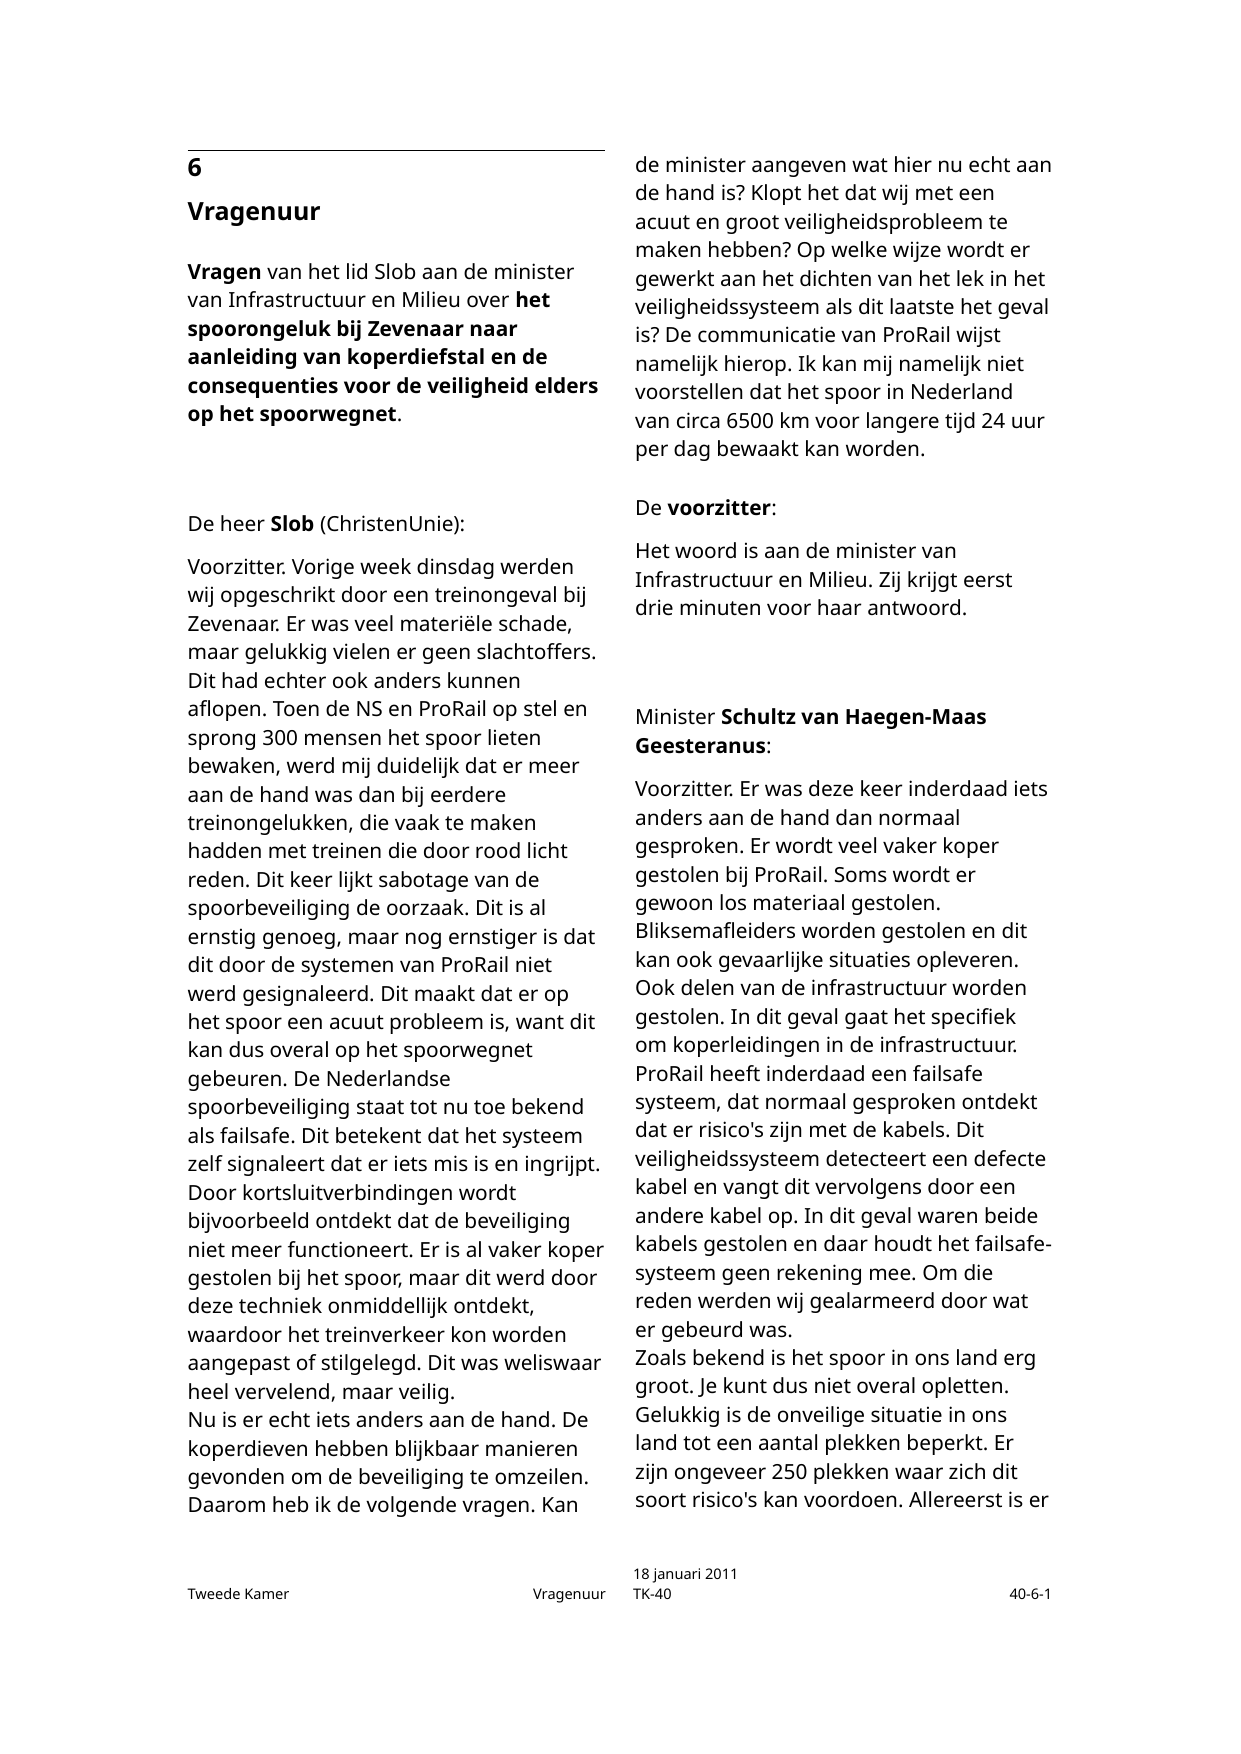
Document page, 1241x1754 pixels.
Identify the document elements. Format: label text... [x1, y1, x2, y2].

text De voorzitter: [635, 493, 1053, 521]
text Voorzitter. Er was deze keer inderdaad iets anders aan de hand dan normaal gesproken. Er wordt veel vaker koper gestolen bij ProRail. Soms wordt er gewoon los materiaal gestolen. Bliksemafleiders worden gestolen en dit kan ook gevaarlijke situaties opleveren. Ook delen van de infrastructuur worden gestolen. In dit geval gaat het specifiek om koperleidingen in de infrastructuur. ProRail heeft inderdaad een failsafe systeem, dat normaal gesproken ontdekt dat er risico's zijn met de kabels. Dit veiligheidssysteem detecteert een defecte kabel en vangt dit vervolgens door een andere kabel op. In dit geval waren beide kabels gestolen en daar houdt het failsafe-systeem geen rekening mee. Om die reden werden wij gealarmeerd door wat er gebeurd was. [635, 774, 1053, 1343]
text Zoals bekend is het spoor in ons land erg groot. Je kunt dus niet overal opletten. Gelukkig is de onveilige situatie in ons land tot een aantal plekken beperkt. Er zijn ongeveer 250 plekken waar zich dit soort risico's kan voordoen. Allereerst is er [635, 1343, 1053, 1514]
text Het woord is aan de minister van Infrastructuur en Milieu. Zij krijgt eerst drie minuten voor haar antwoord. [635, 536, 1053, 622]
text De heer Slob (ChristenUnie): [187, 509, 605, 537]
text  [187, 458, 605, 486]
text Voorzitter. Vorige week dinsdag werden wij opgeschrikt door een treinongeval bij Zevenaar. Er was veel materiële schade, maar gelukkig vielen er geen slachtoffers. Dit had echter ook anders kunnen aflopen. Toen de NS en ProRail op stel en sprong 300 mensen het spoor lieten bewaken, werd mij duidelijk dat er meer aan de hand was dan bij eerdere treinongelukken, die vaak te maken hadden met treinen die door rood licht reden. Dit keer lijkt sabotage van de spoorbeveiliging de oorzaak. Dit is al ernstig genoeg, maar nog ernstiger is dat dit door de systemen van ProRail niet werd gesignaleerd. Dit maakt dat er op het spoor een acuut probleem is, want dit kan dus overal op het spoorwegnet gebeuren. De Nederlandse spoorbeveiliging staat tot nu toe bekend als failsafe. Dit betekent dat het systeem zelf signaleert dat er iets mis is en ingrijpt. Door kortsluitverbindingen wordt bijvoorbeeld ontdekt dat de beveiliging niet meer functioneert. Er is al vaker koper gestolen bij het spoor, maar dit werd door deze techniek onmiddellijk ontdekt, waardoor het treinverkeer kon worden aangepast of stilgelegd. Dit was weliswaar heel vervelend, maar veilig. [187, 552, 605, 1405]
text  [635, 652, 1053, 680]
text Minister Schultz van Haegen-Maas Geesteranus: [635, 702, 1053, 759]
text Nu is er echt iets anders aan de hand. De koperdieven hebben blijkbaar manieren gevonden om de beveiliging te omzeilen. Daarom heb ik de volgende vragen. Kan [187, 1405, 605, 1519]
text 6 [187, 151, 605, 184]
text de minister aangeven wat hier nu echt aan de hand is? Klopt het dat wij met een acuut en groot veiligheidsprobleem te maken hebben? Op welke wijze wordt er gewerkt aan het dichten van het lek in het veiligheidssysteem als dit laatste het geval is? De communicatie van ProRail wijst namelijk hierop. Ik kan mij namelijk niet voorstellen dat het spoor in Nederland van circa 6500 km voor langere tijd 24 uur per dag bewaakt kan worden. [635, 150, 1053, 463]
text Vragenuur [187, 193, 605, 227]
text Vragen van het lid Slob aan de minister van Infrastructuur en Milieu over het spoorongeluk bij Zevenaar naar aanleiding van koperdiefstal en de consequenties voor de veiligheid elders op het spoorwegnet. [187, 257, 605, 428]
